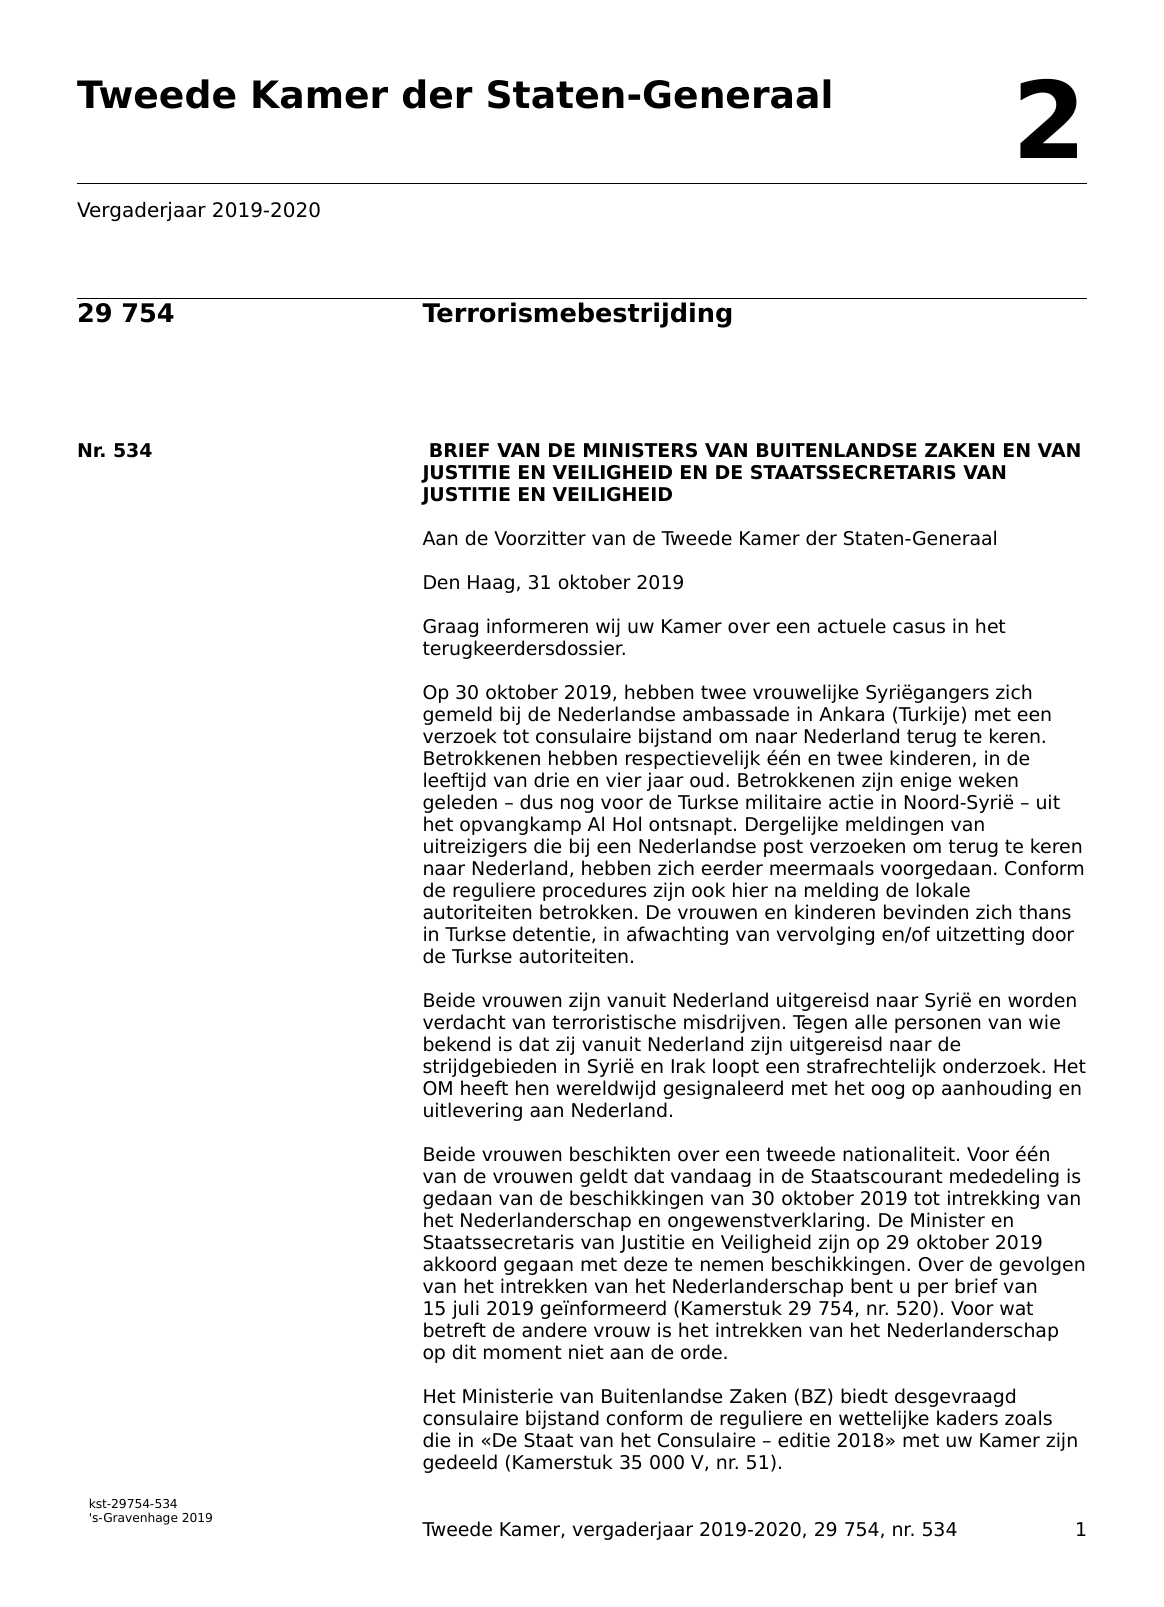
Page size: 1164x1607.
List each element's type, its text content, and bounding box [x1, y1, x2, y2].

subtitle 29 754 Terrorismebestrijding [77, 299, 1087, 329]
text kst-29754-534 [88, 1497, 323, 1511]
text Aan de Voorzitter van de Tweede Kamer der Staten-Generaal [422, 528, 1087, 550]
text Den Haag, 31 oktober 2019 [422, 572, 1087, 594]
table_header Tweede Kamer der Staten-Generaal [77, 59, 886, 183]
text Op 30 oktober 2019, hebben twee vrouwelijke Syriëgangers zich gemeld bij de Nederlandse ambassade in Ankara (Turkije) met een verzoek tot consulaire bijstand om naar Nederland terug te keren. Betrokkenen hebben respectievelijk één en twee kinderen, in de leeftijd van drie en vier jaar oud. Betrokkenen zijn enige weken geleden – dus nog voor de Turkse militaire actie in Noord-Syrië – uit het opvangkamp Al Hol ontsnapt. Dergelijke meldingen van uitreizigers die bij een Nederlandse post verzoeken om terug te keren naar Nederland, hebben zich eerder meermaals voorgedaan. Conform de reguliere procedures zijn ook hier na melding de lokale autoriteiten betrokken. De vrouwen en kinderen bevinden zich thans in Turkse detentie, in afwachting van vervolging en/of uitzetting door de Turkse autoriteiten. [422, 682, 1087, 968]
table_header 2 [886, 59, 1087, 183]
subtitle Nr. 534 BRIEF VAN DE MINISTERS VAN BUITENLANDSE ZAKEN EN VAN JUSTITIE EN VEILIGHEID EN DE STAATSSECRETARIS VAN JUSTITIE EN VEILIGHEID [77, 440, 1087, 506]
table_cell Vergaderjaar 2019-2020 [77, 184, 1087, 298]
text 's-Gravenhage 2019 [88, 1511, 323, 1525]
text Het Ministerie van Buitenlandse Zaken (BZ) biedt desgevraagd consulaire bijstand conform de reguliere en wettelijke kaders zoals die in «De Staat van het Consulaire – editie 2018» met uw Kamer zijn gedeeld (Kamerstuk 35 000 V, nr. 51). [422, 1386, 1087, 1474]
text Beide vrouwen zijn vanuit Nederland uitgereisd naar Syrië en worden verdacht van terroristische misdrijven. Tegen alle personen van wie bekend is dat zij vanuit Nederland zijn uitgereisd naar de strijdgebieden in Syrië en Irak loopt een strafrechtelijk onderzoek. Het OM heeft hen wereldwijd gesignaleerd met het oog op aanhouding en uitlevering aan Nederland. [422, 990, 1087, 1122]
text Beide vrouwen beschikten over een tweede nationaliteit. Voor één van de vrouwen geldt dat vandaag in de Staatscourant mededeling is gedaan van de beschikkingen van 30 oktober 2019 tot intrekking van het Nederlanderschap en ongewenstverklaring. De Minister en Staatssecretaris van Justitie en Veiligheid zijn op 29 oktober 2019 akkoord gegaan met deze te nemen beschikkingen. Over de gevolgen van het intrekken van het Nederlanderschap bent u per brief van 15 juli 2019 geïnformeerd (Kamerstuk 29 754, nr. 520). Voor wat betreft de andere vrouw is het intrekken van het Nederlanderschap op dit moment niet aan de orde. [422, 1144, 1087, 1364]
text Graag informeren wij uw Kamer over een actuele casus in het terugkeerdersdossier. [422, 616, 1087, 660]
